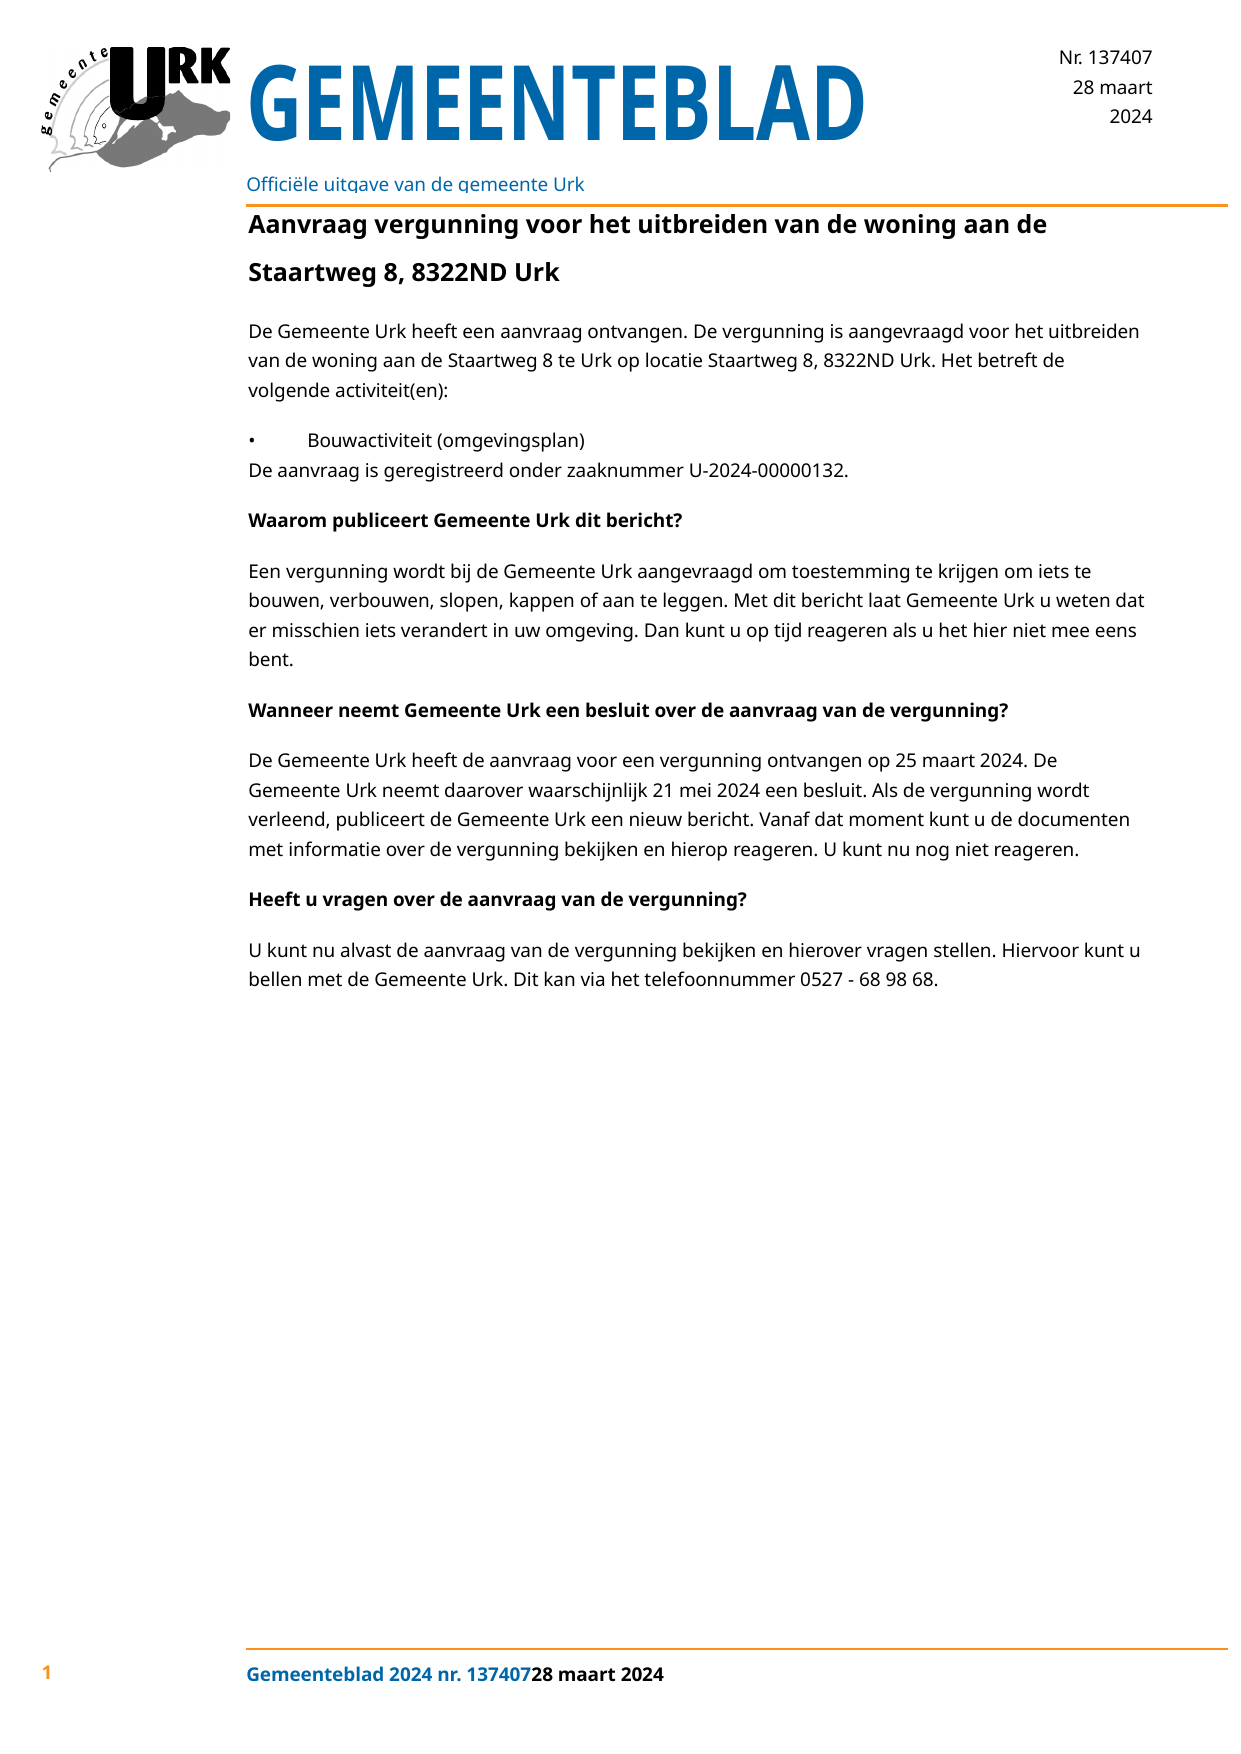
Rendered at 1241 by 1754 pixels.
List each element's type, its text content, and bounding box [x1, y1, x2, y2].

text De Gemeente Urk heeft een aanvraag ontvangen. De vergunning is aangevraagd voor het uitbreiden van de woning aan de Staartweg 8 te Urk op locatie Staartweg 8, 8322ND Urk. Het betreft de volgende activiteit(en): [248, 318, 1152, 403]
text Waarom publiceert Gemeente Urk dit bericht? [248, 507, 1152, 533]
text De aanvraag is geregistreerd onder zaaknummer U-2024-00000132. [248, 457, 1152, 483]
text Aanvraag vergunning voor het uitbreiden van de woning aan de Staartweg 8, 8322ND Urk [248, 207, 1152, 288]
picture [41, 47, 231, 172]
text Heeft u vragen over de aanvraag van de vergunning? [248, 887, 1152, 912]
text De Gemeente Urk heeft de aanvraag voor een vergunning ontvangen op 25 maart 2024. De Gemeente Urk neemt daarover waarschijnlijk 21 mei 2024 een besluit. Als de vergunning wordt verleend, publiceert de Gemeente Urk een nieuw bericht. Vanaf dat moment kunt u de documenten met informatie over de vergunning bekijken en hierop reageren. U kunt nu nog niet reageren. [248, 747, 1152, 862]
list Bouwactiviteit (omgevingsplan) [248, 427, 1152, 453]
text Wanneer neemt Gemeente Urk een besluit over de aanvraag van de vergunning? [248, 697, 1152, 723]
text Een vergunning wordt bij de Gemeente Urk aangevraagd om toestemming te krijgen om iets te bouwen, verbouwen, slopen, kappen of aan te leggen. Met dit bericht laat Gemeente Urk u weten dat er misschien iets verandert in uw omgeving. Dan kunt u op tijd reageren als u het hier niet mee eens bent. [248, 558, 1152, 672]
text U kunt nu alvast de aanvraag van de vergunning bekijken en hierover vragen stellen. Hiervoor kunt u bellen met de Gemeente Urk. Dit kan via het telefoonnummer 0527 - 68 98 68. [248, 937, 1152, 992]
